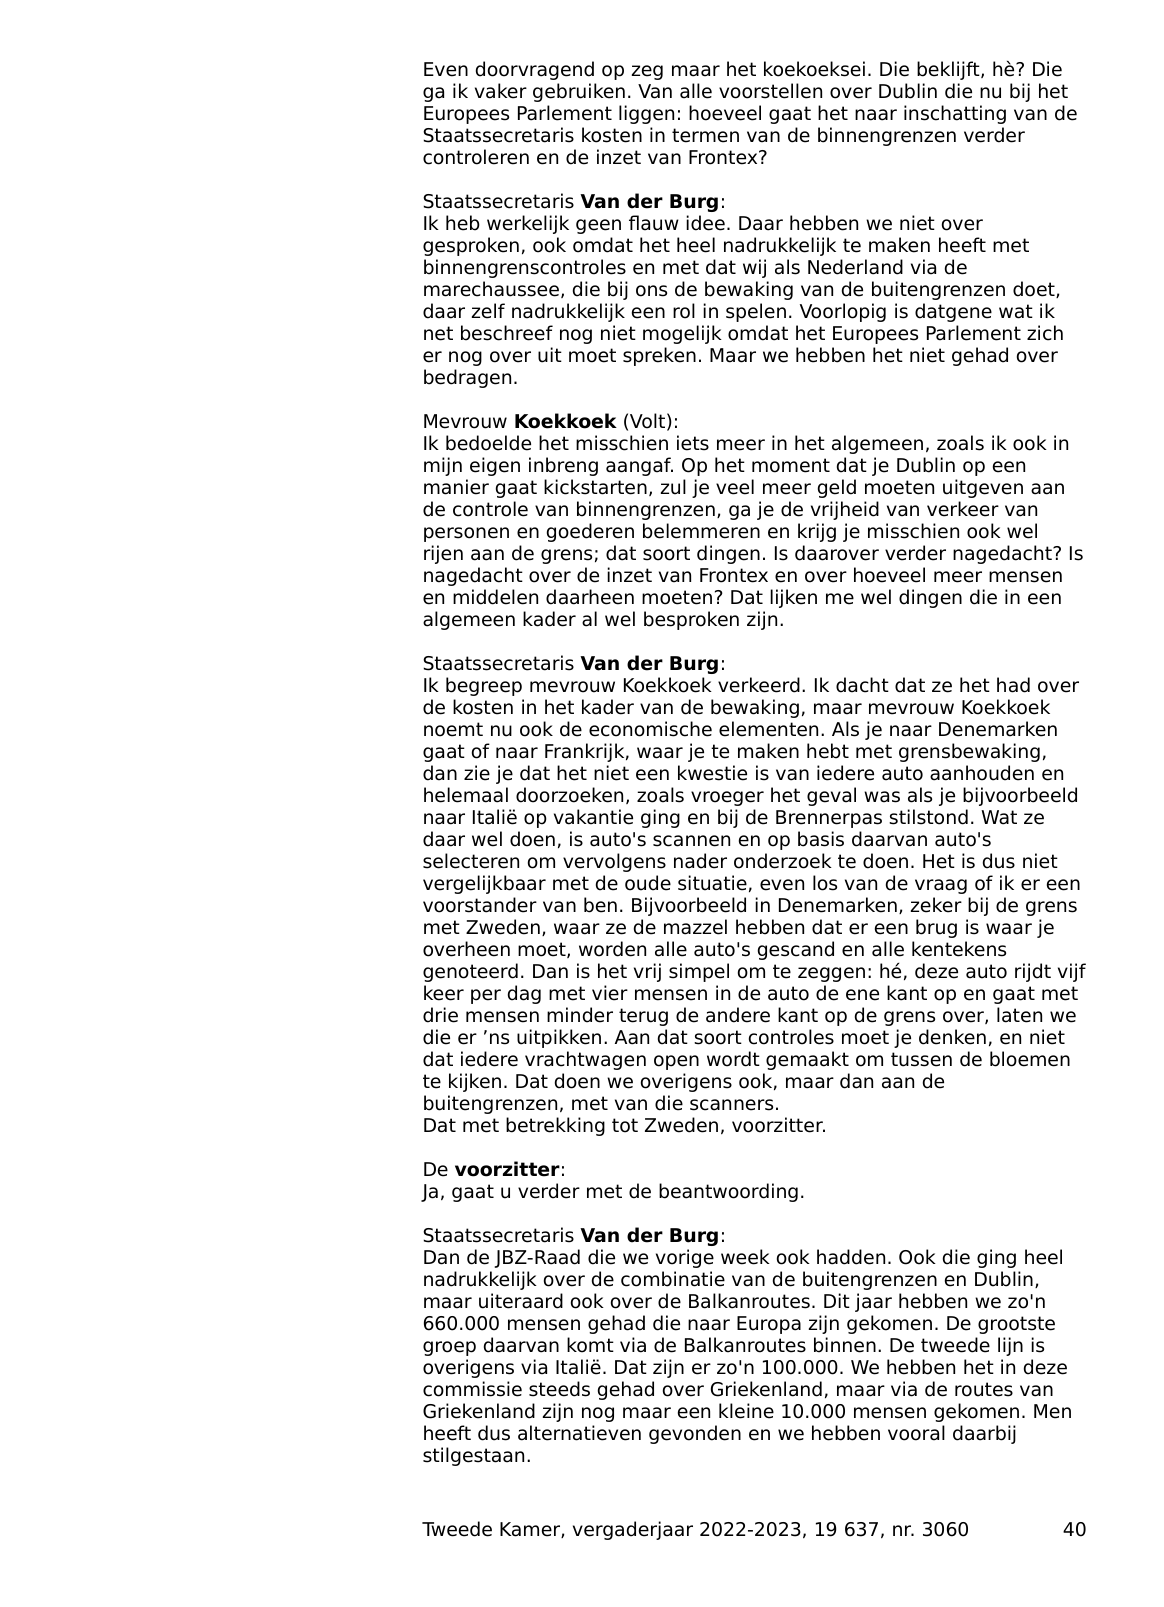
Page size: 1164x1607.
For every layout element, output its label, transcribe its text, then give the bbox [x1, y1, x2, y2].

text Staatssecretaris Van der Burg: [422, 191, 1087, 213]
text Ik begreep mevrouw Koekkoek verkeerd. Ik dacht dat ze het had over de kosten in het kader van de bewaking, maar mevrouw Koekkoek noemt nu ook de economische elementen. Als je naar Denemarken gaat of naar Frankrijk, waar je te maken hebt met grensbewaking, dan zie je dat het niet een kwestie is van iedere auto aanhouden en helemaal doorzoeken, zoals vroeger het geval was als je bijvoorbeeld naar Italië op vakantie ging en bij de Brennerpas stilstond. Wat ze daar wel doen, is auto's scannen en op basis daarvan auto's selecteren om vervolgens nader onderzoek te doen. Het is dus niet vergelijkbaar met de oude situatie, even los van de vraag of ik er een voorstander van ben. Bijvoorbeeld in Denemarken, zeker bij de grens met Zweden, waar ze de mazzel hebben dat er een brug is waar je overheen moet, worden alle auto's gescand en alle kentekens genoteerd. Dan is het vrij simpel om te zeggen: hé, deze auto rijdt vijf keer per dag met vier mensen in de auto de ene kant op en gaat met drie mensen minder terug de andere kant op de grens over, laten we die er ’ns uitpikken. Aan dat soort controles moet je denken, en niet dat iedere vrachtwagen open wordt gemaakt om tussen de bloemen te kijken. Dat doen we overigens ook, maar dan aan de buitengrenzen, met van die scanners. [422, 675, 1087, 1115]
text Mevrouw Koekkoek (Volt): [422, 411, 1087, 433]
text Staatssecretaris Van der Burg: [422, 1225, 1087, 1247]
text Even doorvragend op zeg maar het koekoeksei. Die beklijft, hè? Die ga ik vaker gebruiken. Van alle voorstellen over Dublin die nu bij het Europees Parlement liggen: hoeveel gaat het naar inschatting van de Staatssecretaris kosten in termen van de binnengrenzen verder controleren en de inzet van Frontex? [422, 59, 1087, 169]
text Ja, gaat u verder met de beantwoording. [422, 1181, 1087, 1203]
text Ik bedoelde het misschien iets meer in het algemeen, zoals ik ook in mijn eigen inbreng aangaf. Op het moment dat je Dublin op een manier gaat kickstarten, zul je veel meer geld moeten uitgeven aan de controle van binnengrenzen, ga je de vrijheid van verkeer van personen en goederen belemmeren en krijg je misschien ook wel rijen aan de grens; dat soort dingen. Is daarover verder nagedacht? Is nagedacht over de inzet van Frontex en over hoeveel meer mensen en middelen daarheen moeten? Dat lijken me wel dingen die in een algemeen kader al wel besproken zijn. [422, 433, 1087, 631]
text Dat met betrekking tot Zweden, voorzitter. [422, 1115, 1087, 1137]
text Dan de JBZ-Raad die we vorige week ook hadden. Ook die ging heel nadrukkelijk over de combinatie van de buitengrenzen en Dublin, maar uiteraard ook over de Balkanroutes. Dit jaar hebben we zo'n 660.000 mensen gehad die naar Europa zijn gekomen. De grootste groep daarvan komt via de Balkanroutes binnen. De tweede lijn is overigens via Italië. Dat zijn er zo'n 100.000. We hebben het in deze commissie steeds gehad over Griekenland, maar via de routes van Griekenland zijn nog maar een kleine 10.000 mensen gekomen. Men heeft dus alternatieven gevonden en we hebben vooral daarbij stilgestaan. [422, 1247, 1087, 1467]
text Ik heb werkelijk geen flauw idee. Daar hebben we niet over gesproken, ook omdat het heel nadrukkelijk te maken heeft met binnengrenscontroles en met dat wij als Nederland via de marechaussee, die bij ons de bewaking van de buitengrenzen doet, daar zelf nadrukkelijk een rol in spelen. Voorlopig is datgene wat ik net beschreef nog niet mogelijk omdat het Europees Parlement zich er nog over uit moet spreken. Maar we hebben het niet gehad over bedragen. [422, 213, 1087, 389]
text Staatssecretaris Van der Burg: [422, 653, 1087, 675]
text De voorzitter: [422, 1159, 1087, 1181]
